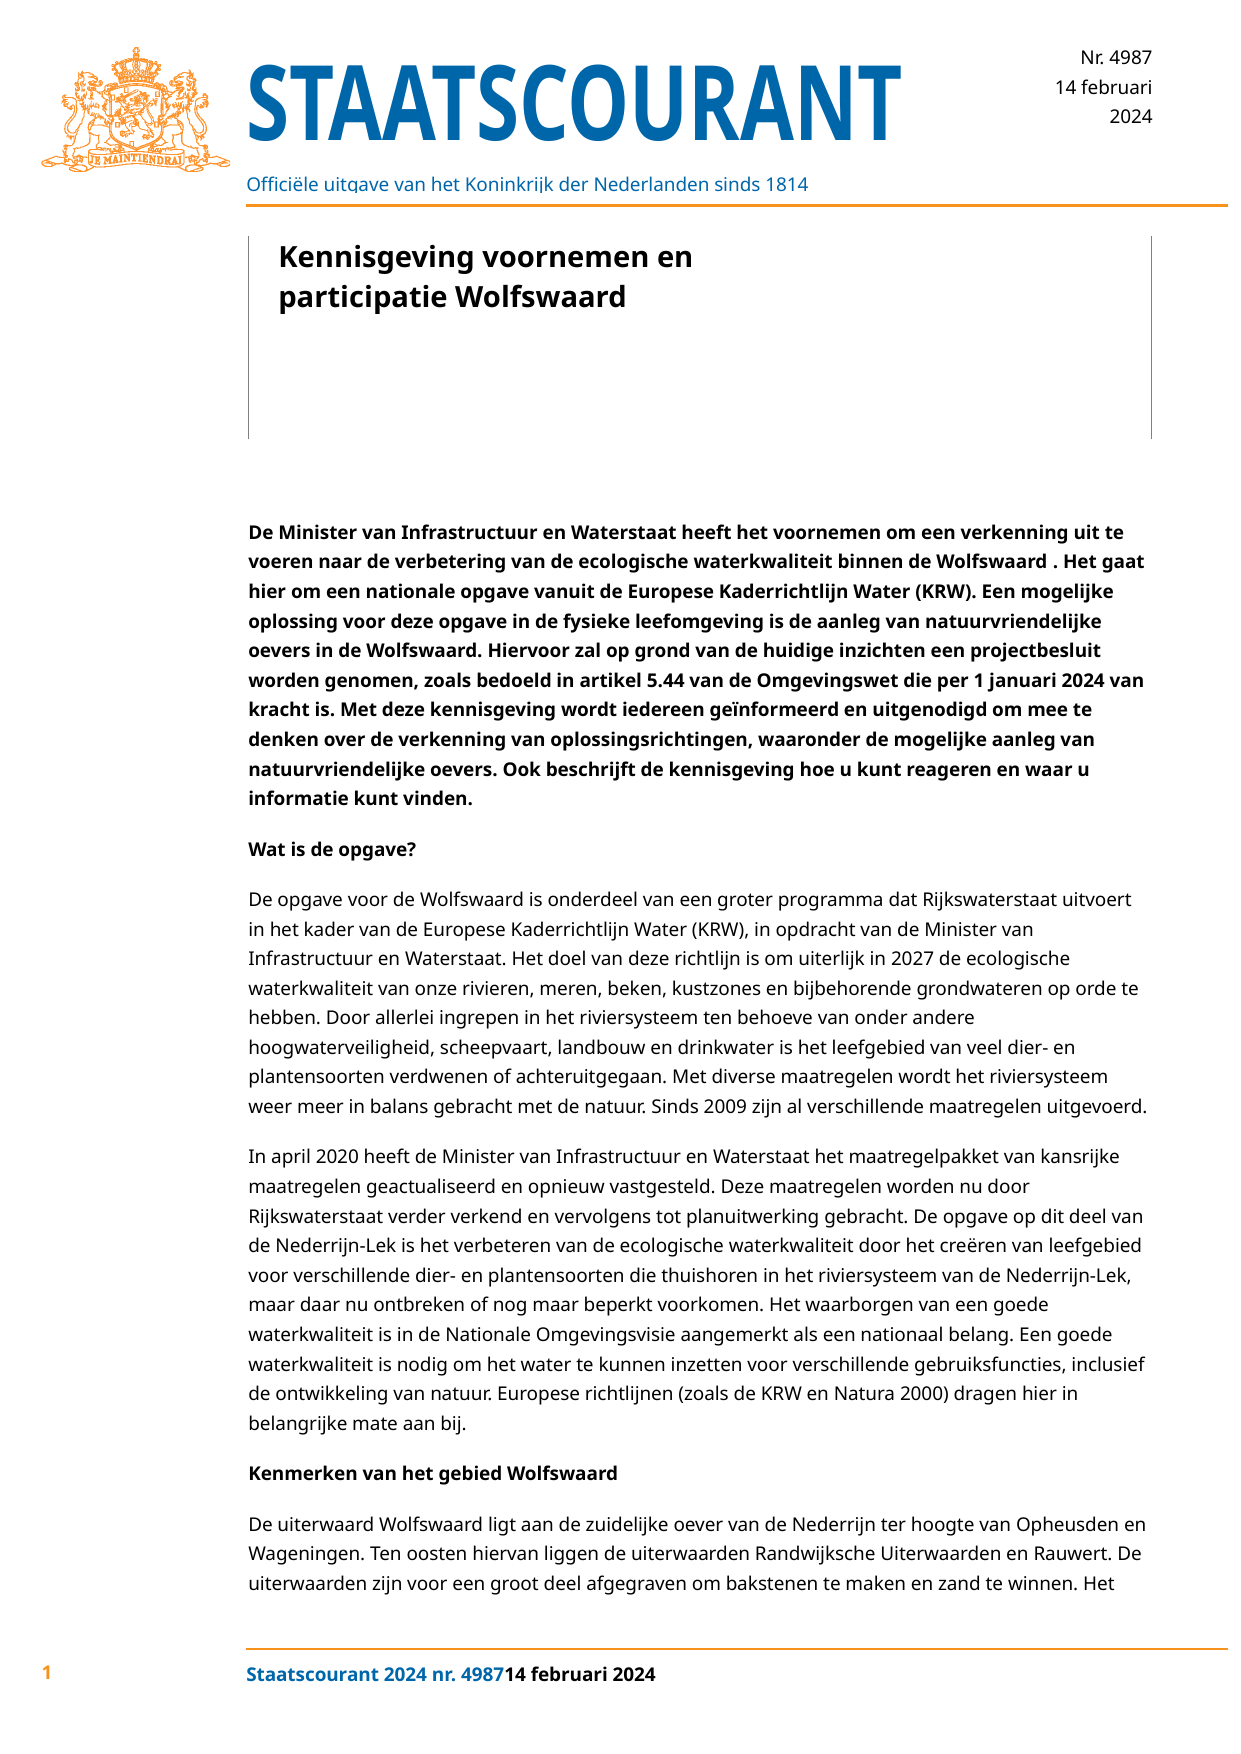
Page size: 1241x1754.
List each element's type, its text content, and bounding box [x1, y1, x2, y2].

table_header [850, 414, 1151, 439]
table_header [1090, 236, 1151, 413]
picture [912, 236, 1090, 414]
text De opgave voor de Wolfswaard is onderdeel van een groter programma dat Rijkswaterstaat uitvoert in het kader van de Europese Kaderrichtlijn Water (KRW), in opdracht van de Minister van Infrastructuur en Waterstaat. Het doel van deze richtlijn is om uiterlijk in 2027 de ecologische waterkwaliteit van onze rivieren, meren, beken, kustzones en bijbehorende grondwateren op orde te hebben. Door allerlei ingrepen in het riviersysteem ten behoeve van onder andere hoogwaterveiligheid, scheepvaart, landbouw en drinkwater is het leefgebied van veel dier- en plantensoorten verdwenen of achteruitgegaan. Met diverse maatregelen wordt het riviersysteem weer meer in balans gebracht met de natuur. Sinds 2009 zijn al verschillende maatregelen uitgevoerd. [248, 886, 1152, 1119]
picture [41, 47, 231, 172]
text De uiterwaard Wolfswaard ligt aan de zuidelijke oever van de Nederrijn ter hoogte van Opheusden en Wageningen. Ten oosten hiervan liggen de uiterwaarden Randwijksche Uiterwaarden en Rauwert. De uiterwaarden zijn voor een groot deel afgegraven om bakstenen te maken en zand te winnen. Het [248, 1511, 1152, 1596]
text De Minister van Infrastructuur en Waterstaat heeft het voornemen om een verkenning uit te voeren naar de verbetering van de ecologische waterkwaliteit binnen de Wolfswaard . Het gaat hier om een nationale opgave vanuit de Europese Kaderrichtlijn Water (KRW). Een mogelijke oplossing voor deze opgave in de fysieke leefomgeving is de aanleg van natuurvriendelijke oevers in de Wolfswaard. Hiervoor zal op grond van de huidige inzichten een projectbesluit worden genomen, zoals bedoeld in artikel 5.44 van de Omgevingswet die per 1 januari 2024 van kracht is. Met deze kennisgeving wordt iedereen geïnformeerd en uitgenodigd om mee te denken over de verkenning van oplossingsrichtingen, waaronder de mogelijke aanleg van natuurvriendelijke oevers. Ook beschrijft de kennisgeving hoe u kunt reageren en waar u informatie kunt vinden. [248, 519, 1152, 811]
text Kenmerken van het gebied Wolfswaard [248, 1460, 1152, 1486]
table_header [850, 236, 912, 413]
text Wat is de opgave? [248, 836, 1152, 861]
text In april 2020 heeft de Minister van Infrastructuur en Waterstaat het maatregelpakket van kansrijke maatregelen geactualiseerd en opnieuw vastgesteld. Deze maatregelen worden nu door Rijkswaterstaat verder verkend en vervolgens tot planuitwerking gebracht. De opgave op dit deel van de Nederrijn-Lek is het verbeteren van de ecologische waterkwaliteit door het creëren van leefgebied voor verschillende dier- en plantensoorten die thuishoren in het riviersysteem van de Nederrijn-Lek, maar daar nu ontbreken of nog maar beperkt voorkomen. Het waarborgen van een goede waterkwaliteit is in de Nationale Omgevingsvisie aangemerkt als een nationaal belang. Een goede waterkwaliteit is nodig om het water te kunnen inzetten voor verschillende gebruiksfuncties, inclusief de ontwikkeling van natuur. Europese richtlijnen (zoals de KRW en Natura 2000) dragen hier in belangrijke mate aan bij. [248, 1144, 1152, 1436]
table_header Kennisgeving voornemen en participatie Wolfswaard [249, 236, 850, 439]
